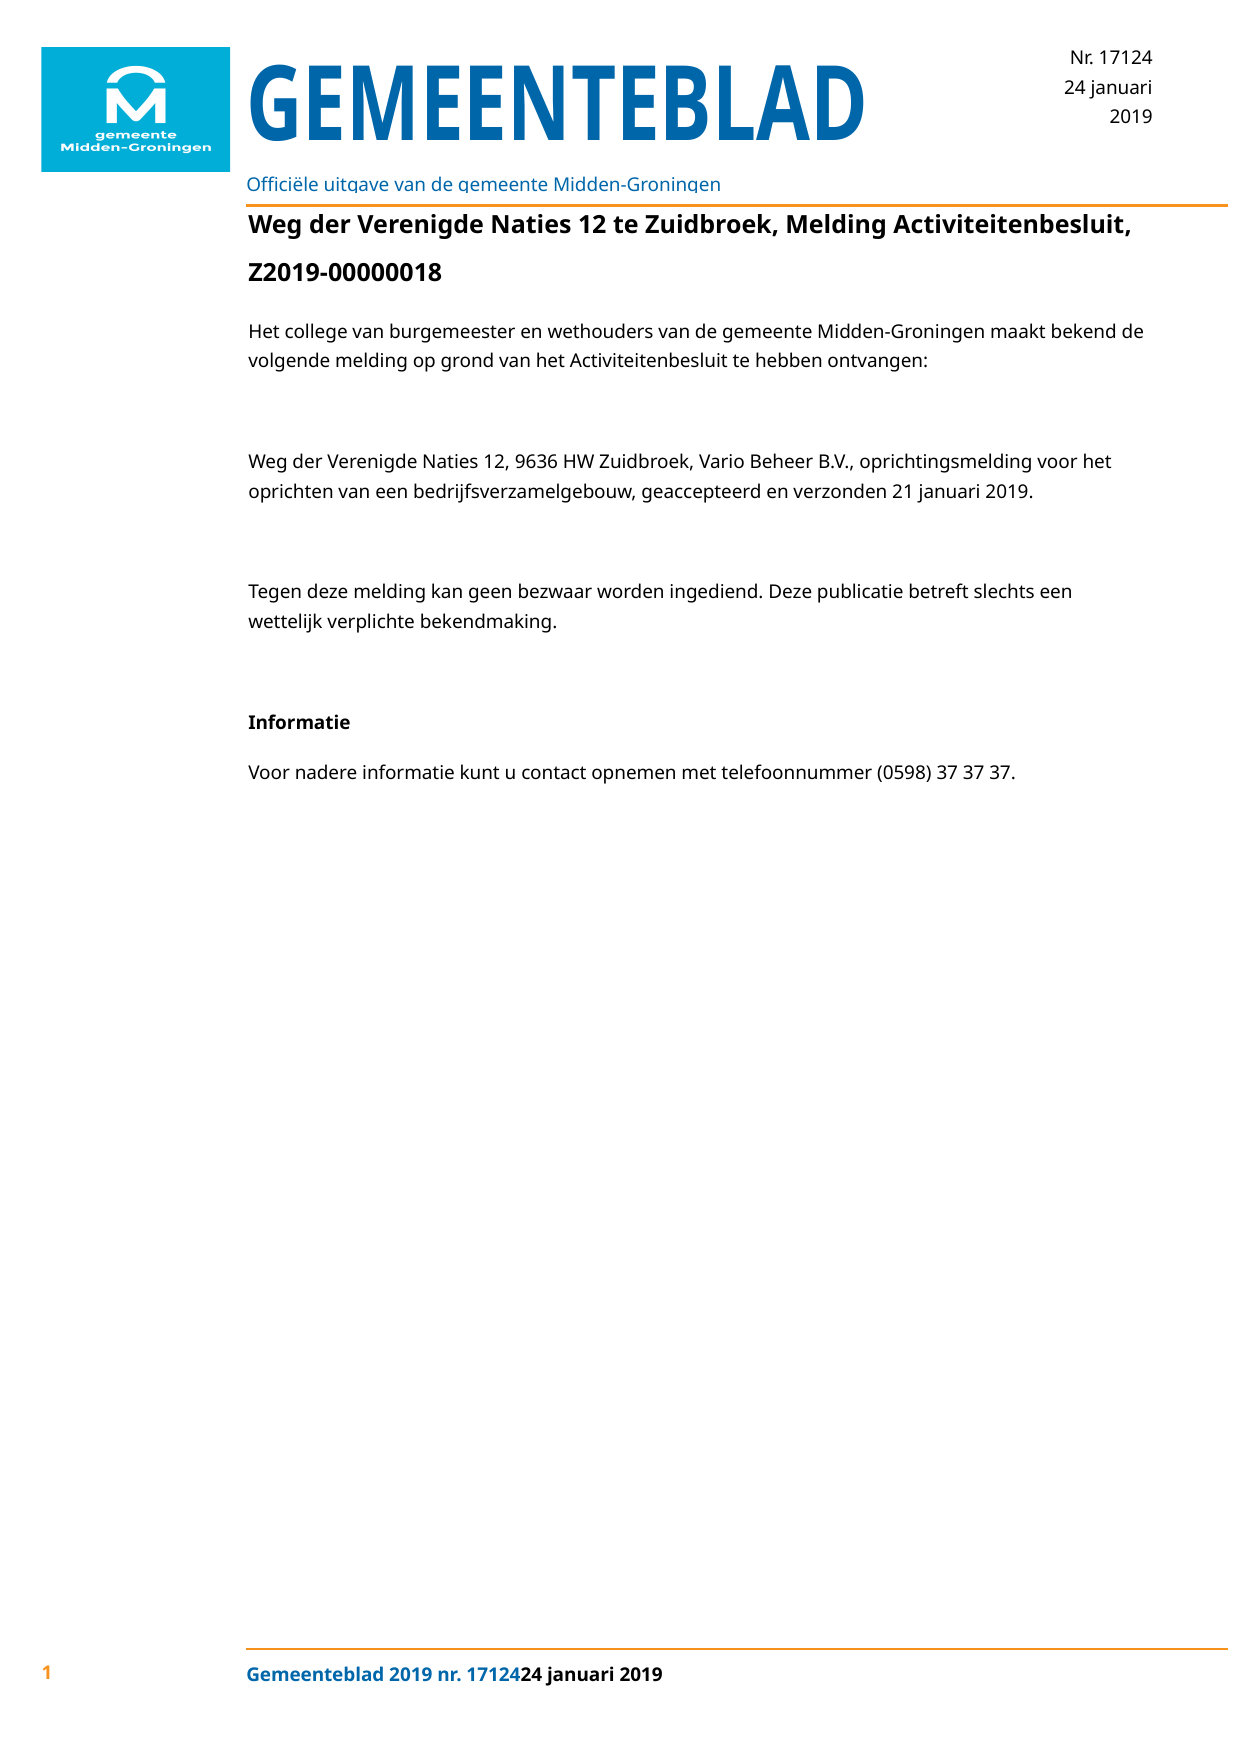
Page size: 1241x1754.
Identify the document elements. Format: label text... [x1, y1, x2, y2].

text Weg der Verenigde Naties 12, 9636 HW Zuidbroek, Vario Beheer B.V., oprichtingsmelding voor het oprichten van een bedrijfsverzamelgebouw, geaccepteerd en verzonden 21 januari 2019. [248, 448, 1152, 504]
picture [108, 66, 164, 82]
picture [184, 146, 190, 153]
text Tegen deze melding kan geen bezwaar worden ingediend. Deze publicatie betreft slechts een wettelijk verplichte bekendmaking. [248, 579, 1152, 634]
text Voor nadere informatie kunt u contact opnemen met telefoonnummer (0598) 37 37 37. [248, 759, 1152, 785]
text Het college van burgemeester en wethouders van de gemeente Midden-Groningen maakt bekend de volgende melding op grond van het Activiteitenbesluit te hebben ontvangen: [248, 318, 1152, 373]
text Informatie [248, 709, 1152, 735]
text Weg der Verenigde Naties 12 te Zuidbroek, Melding Activiteitenbesluit, Z2019-00000018 [248, 207, 1152, 288]
picture [107, 89, 165, 122]
